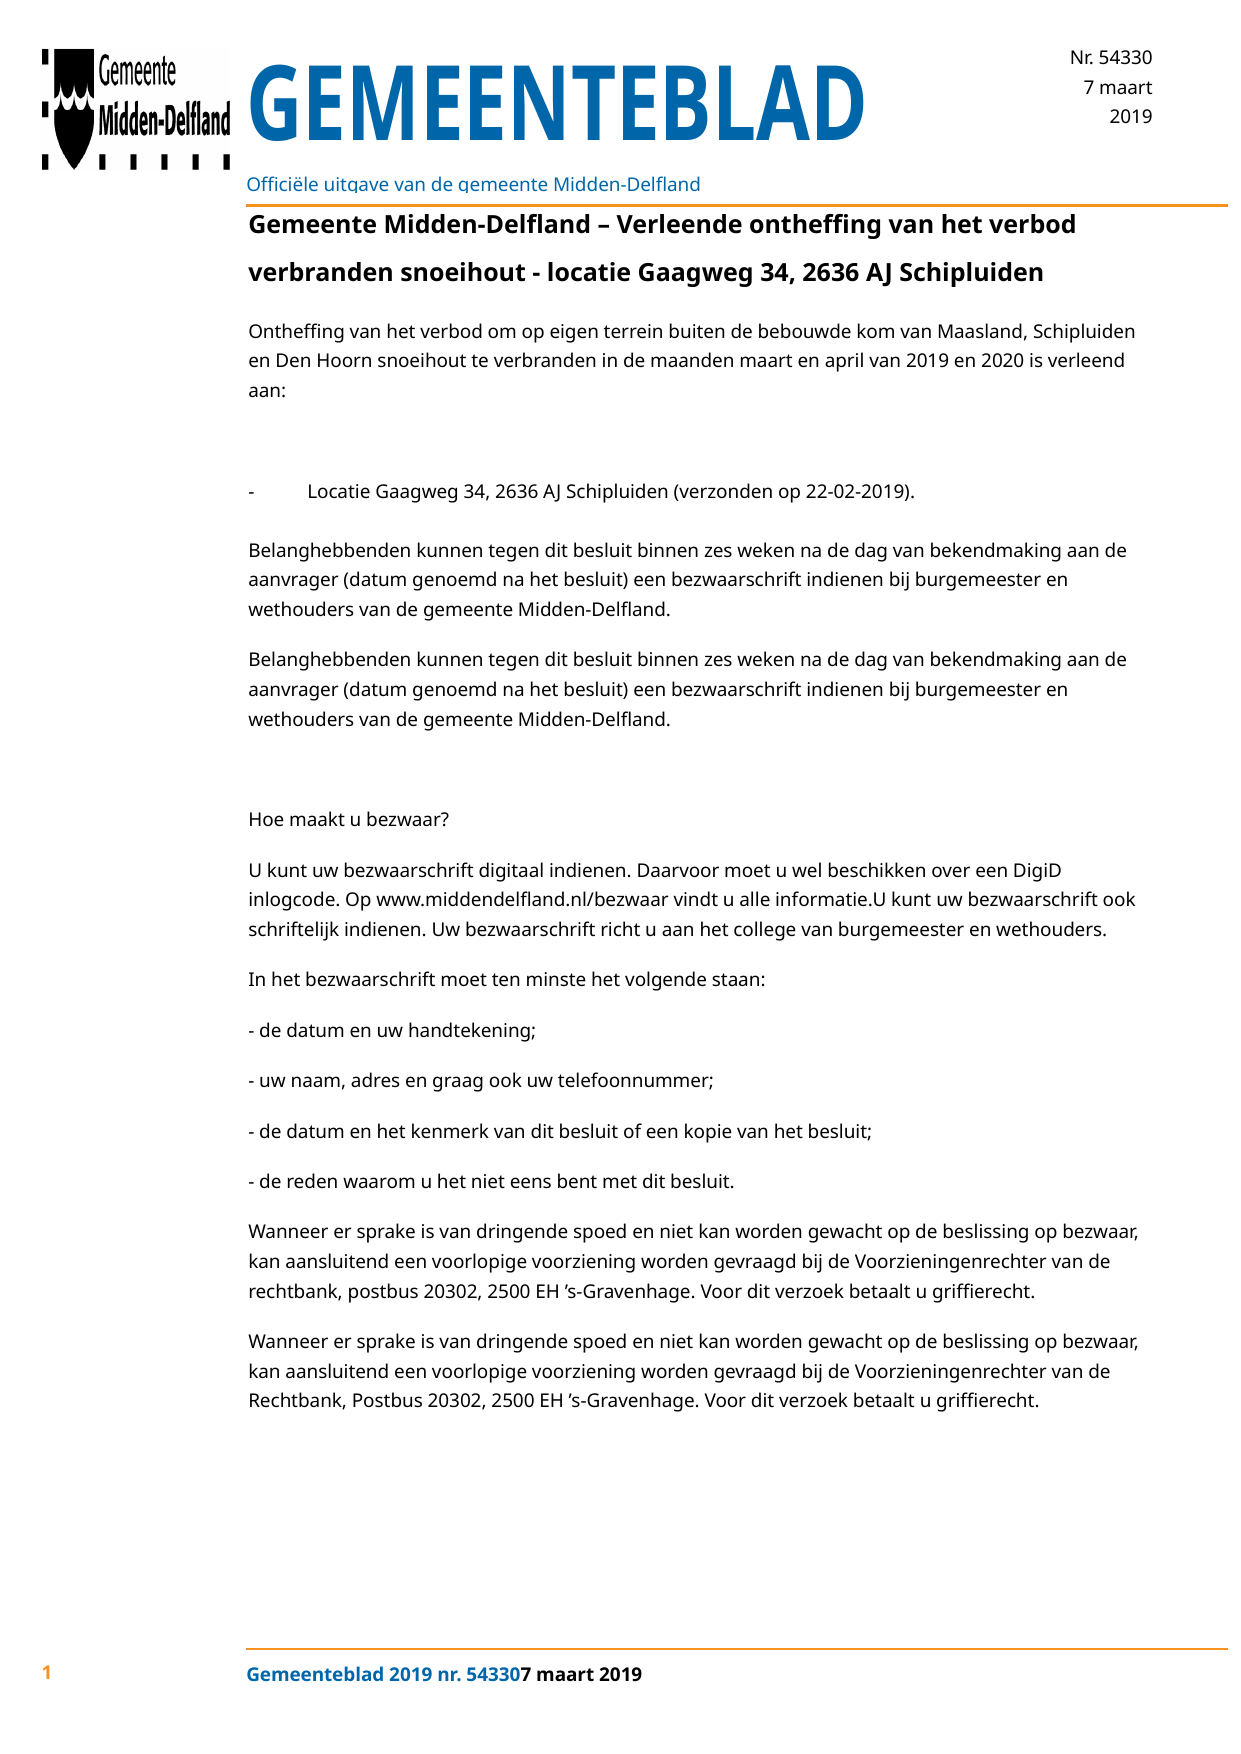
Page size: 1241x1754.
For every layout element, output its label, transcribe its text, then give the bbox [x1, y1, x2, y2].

list Locatie Gaagweg 34, 2636 AJ Schipluiden (verzonden op 22-02-2019). [248, 478, 1152, 504]
text - de datum en uw handtekening; [248, 1017, 1152, 1043]
text Belanghebbenden kunnen tegen dit besluit binnen zes weken na de dag van bekendmaking aan de aanvrager (datum genoemd na het besluit) een bezwaarschrift indienen bij burgemeester en wethouders van de gemeente Midden-Delfland. [248, 647, 1152, 732]
picture [41, 47, 231, 172]
text - de reden waarom u het niet eens bent met dit besluit. [248, 1168, 1152, 1194]
text Belanghebbenden kunnen tegen dit besluit binnen zes weken na de dag van bekendmaking aan de aanvrager (datum genoemd na het besluit) een bezwaarschrift indienen bij burgemeester en wethouders van de gemeente Midden-Delfland. [248, 537, 1152, 622]
text ​ [248, 756, 1152, 782]
text Hoe maakt u bezwaar? [248, 807, 1152, 832]
text ​Wanneer er sprake is van dringende spoed en niet kan worden gewacht op de beslissing op bezwaar, kan aansluitend een voorlopige voorziening worden gevraagd bij de Voorzieningenrechter van de rechtbank, postbus 20302, 2500 EH ’s-Gravenhage. Voor dit verzoek betaalt u griffierecht. [248, 1219, 1152, 1304]
text Wanneer er sprake is van dringende spoed en niet kan worden gewacht op de beslissing op bezwaar, kan aansluitend een voorlopige voorziening worden gevraagd bij de Voorzieningenrechter van de Rechtbank, Postbus 20302, 2500 EH ’s-Gravenhage. Voor dit verzoek betaalt u griffierecht. [248, 1328, 1152, 1413]
text Gemeente Midden-Delfland – Verleende ontheffing van het verbod verbranden snoeihout - locatie Gaagweg 34, 2636 AJ Schipluiden [248, 207, 1152, 288]
text - de datum en het kenmerk van dit besluit of een kopie van het besluit; [248, 1118, 1152, 1144]
text In het bezwaarschrift moet ten minste het volgende staan: [248, 967, 1152, 992]
text Ontheffing van het verbod om op eigen terrein buiten de bebouwde kom van Maasland, Schipluiden en Den Hoorn snoeihout te verbranden in de maanden maart en april van 2019 en 2020 is verleend aan: [248, 318, 1152, 403]
text - uw naam, adres en graag ook uw telefoonnummer; [248, 1067, 1152, 1093]
text U kunt uw bezwaarschrift digitaal indienen. Daarvoor moet u wel beschikken over een DigiD inlogcode. Op www.middendelfland.nl/bezwaar vindt u alle informatie.U kunt uw bezwaarschrift ook schriftelijk indienen. Uw bezwaarschrift richt u aan het college van burgemeester en wethouders. [248, 857, 1152, 942]
